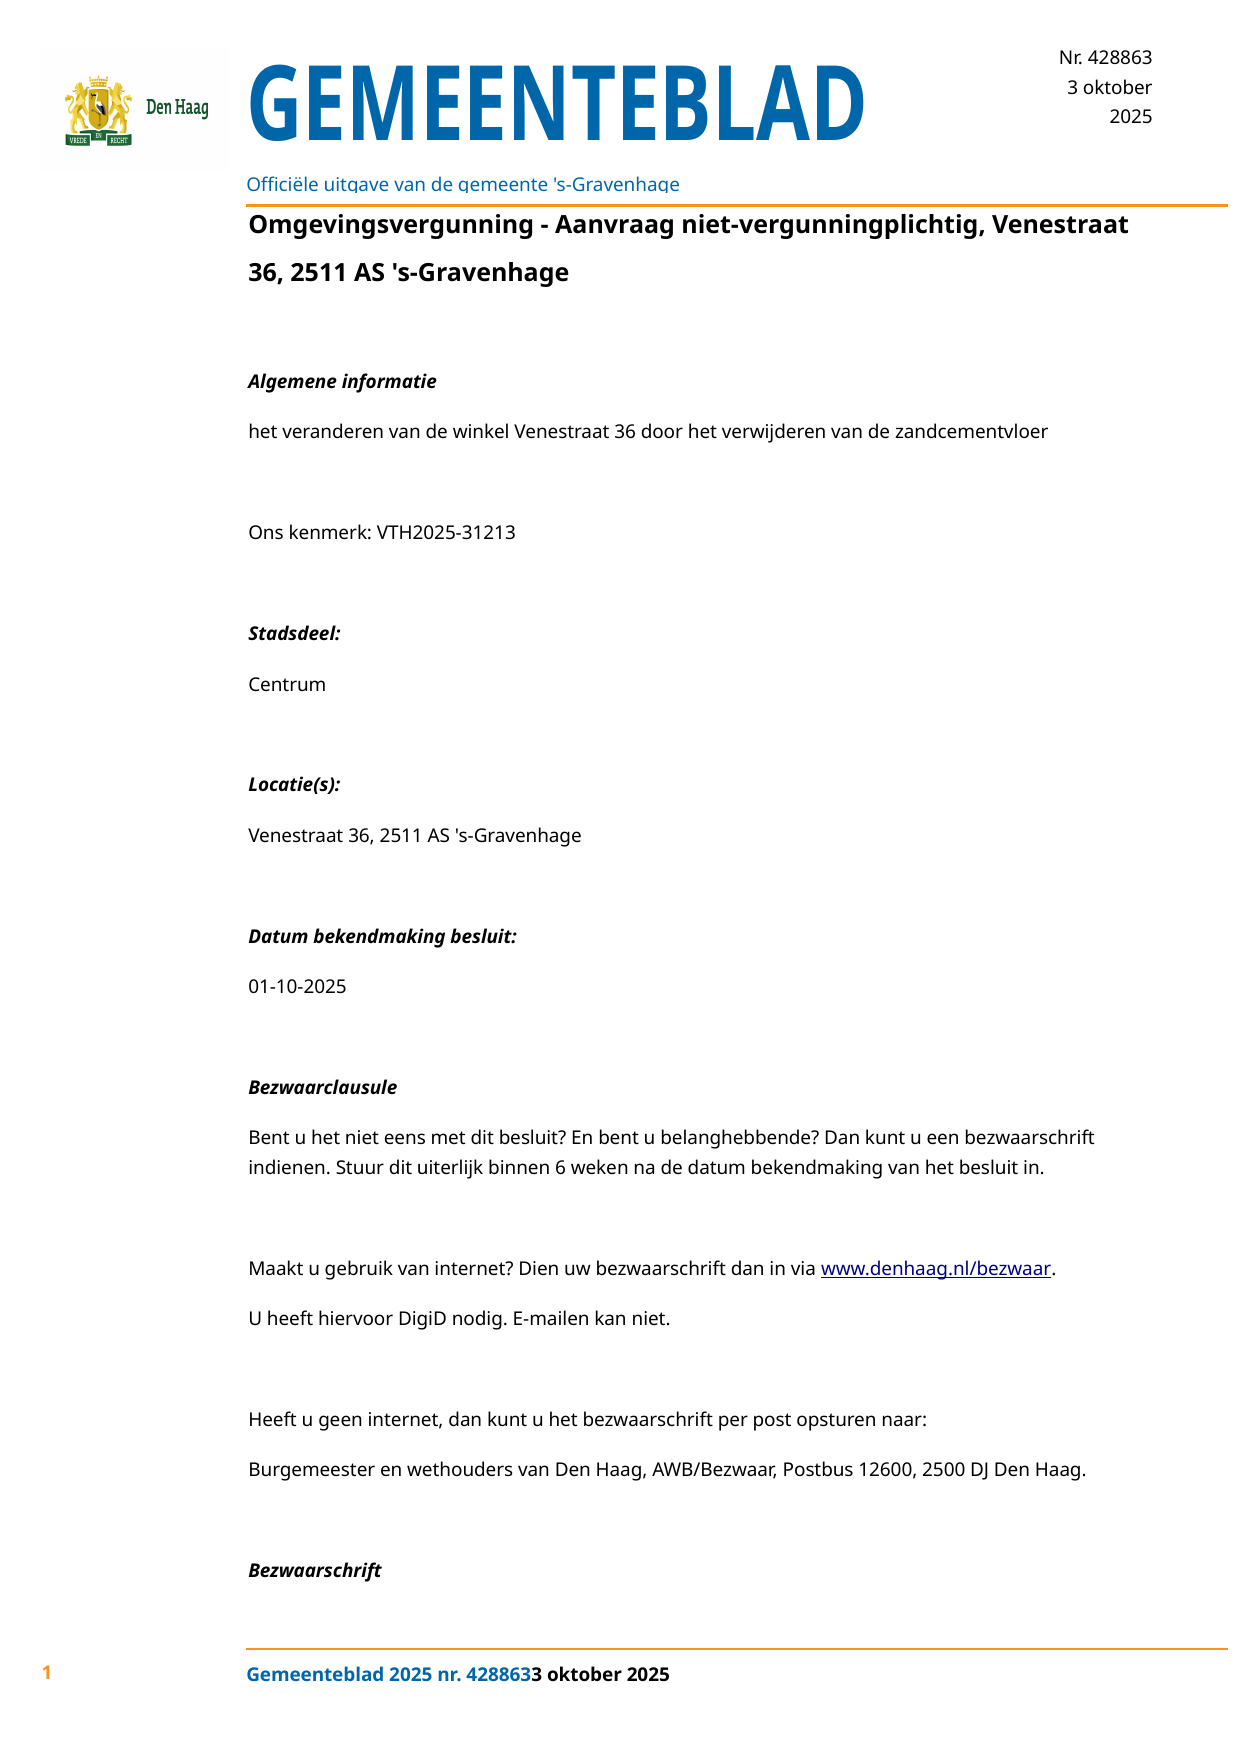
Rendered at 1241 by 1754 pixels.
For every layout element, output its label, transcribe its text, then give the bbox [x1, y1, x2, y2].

text 01-10-2025 [248, 973, 1152, 999]
text Centrum [248, 671, 1152, 697]
text Omgevingsvergunning - Aanvraag niet-vergunningplichtig, Venestraat 36, 2511 AS 's-Gravenhage [248, 207, 1152, 288]
text het veranderen van de winkel Venestraat 36 door het verwijderen van de zandcementvloer [248, 419, 1152, 444]
text Datum bekendmaking besluit: [248, 923, 1152, 949]
text U heeft hiervoor DigiD nodig. E-mailen kan niet. [248, 1305, 1152, 1331]
text Bent u het niet eens met dit besluit? En bent u belanghebbende? Dan kunt u een bezwaarschrift indienen. Stuur dit uiterlijk binnen 6 weken na de datum bekendmaking van het besluit in. [248, 1124, 1152, 1180]
text Heeft u geen internet, dan kunt u het bezwaarschrift per post opsturen naar: [248, 1406, 1152, 1432]
picture [41, 47, 231, 172]
text Stadsdeel: [248, 620, 1152, 646]
text Bezwaarschrift [248, 1557, 1152, 1583]
text Ons kenmerk: VTH2025-31213 [248, 519, 1152, 545]
text Burgemeester en wethouders van Den Haag, AWB/Bezwaar, Postbus 12600, 2500 DJ Den Haag. [248, 1457, 1152, 1482]
text Maakt u gebruik van internet? Dien uw bezwaarschrift dan in via www.denhaag.nl/bezwaar. [248, 1255, 1152, 1281]
text Algemene informatie [248, 368, 1152, 394]
text Venestraat 36, 2511 AS 's-Gravenhage [248, 822, 1152, 848]
text Locatie(s): [248, 772, 1152, 797]
text Bezwaarclausule [248, 1074, 1152, 1100]
